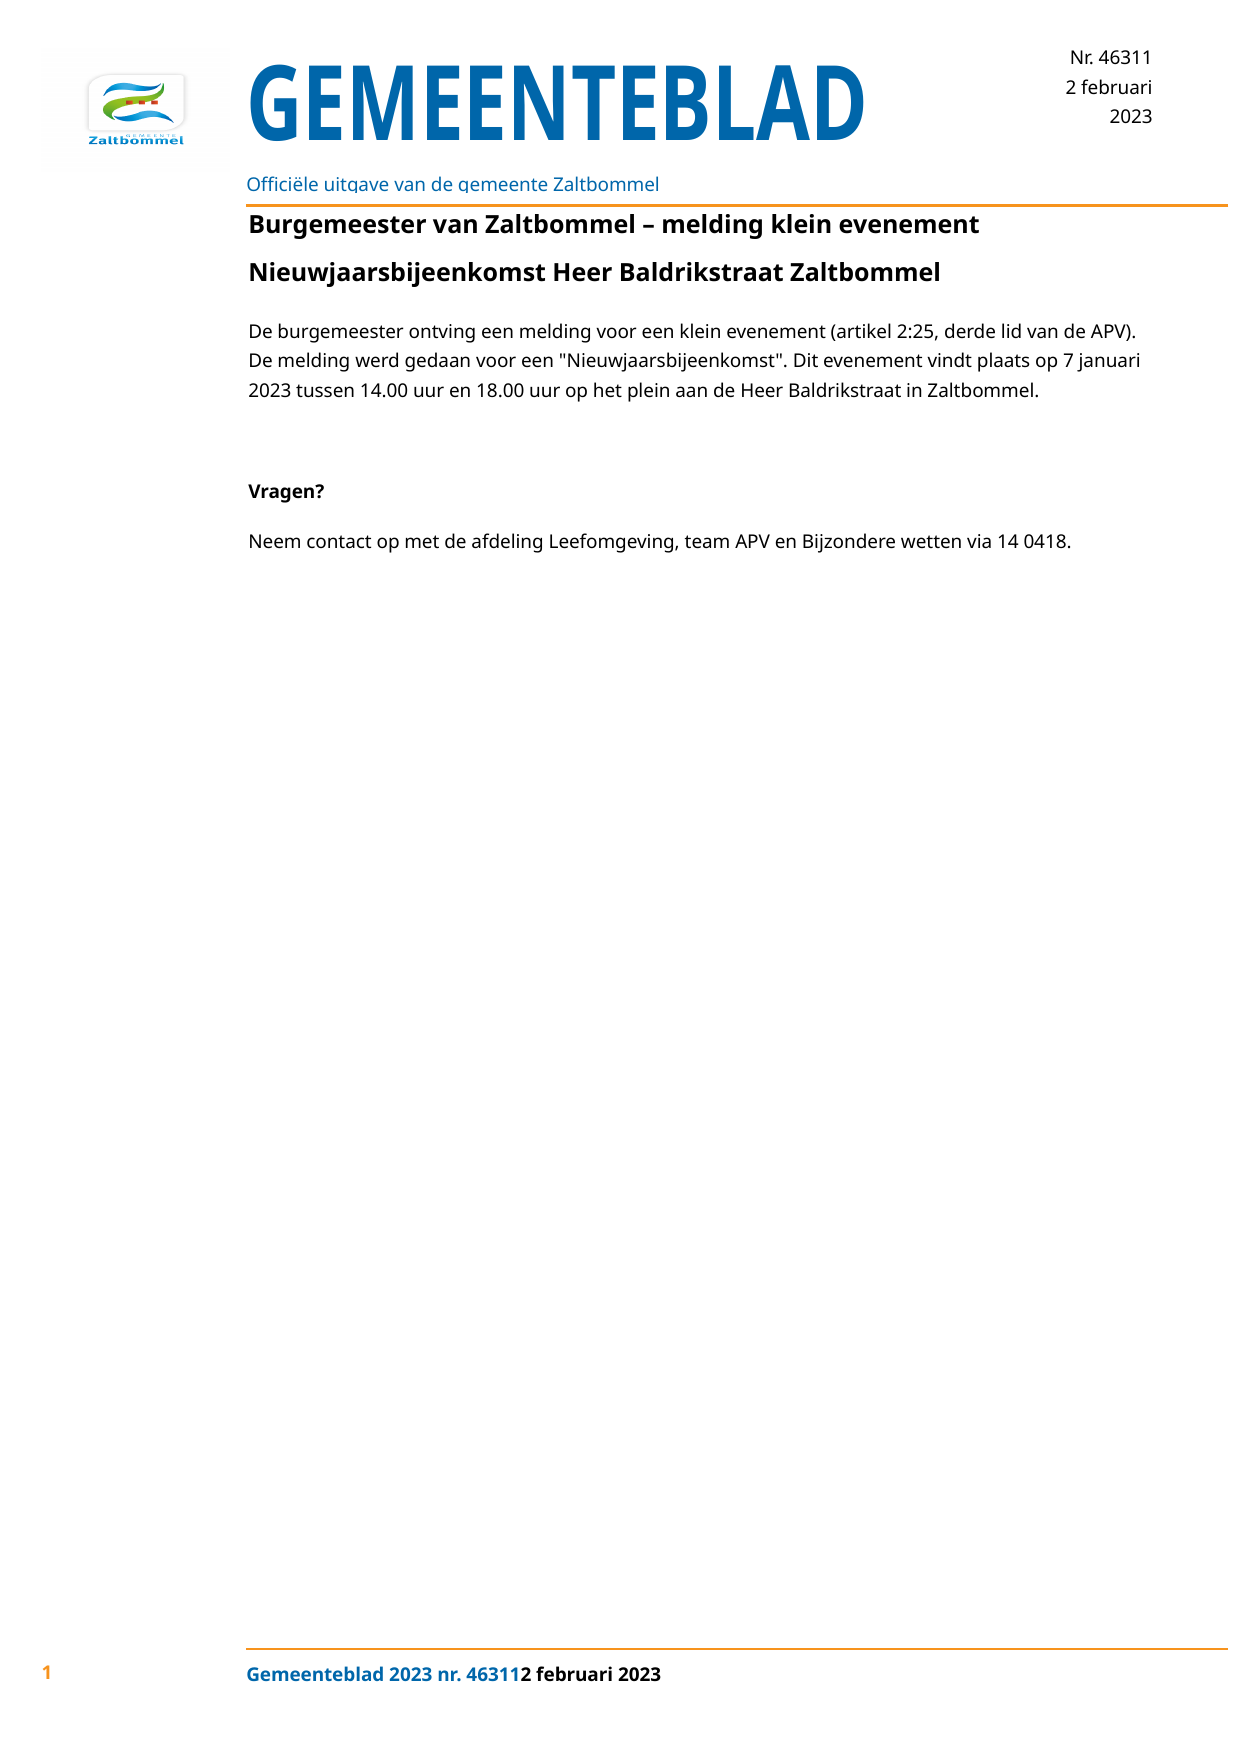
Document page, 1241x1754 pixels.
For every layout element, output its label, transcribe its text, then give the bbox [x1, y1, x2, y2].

text Burgemeester van Zaltbommel – melding klein evenement Nieuwjaarsbijeenkomst Heer Baldrikstraat Zaltbommel [248, 207, 1152, 288]
text De burgemeester ontving een melding voor een klein evenement (artikel 2:25, derde lid van de APV). De melding werd gedaan voor een "Nieuwjaarsbijeenkomst". Dit evenement vindt plaats op 7 januari 2023 tussen 14.00 uur en 18.00 uur op het plein aan de Heer Baldrikstraat in Zaltbommel. [248, 318, 1152, 403]
picture [41, 47, 231, 172]
text Neem contact op met de afdeling Leefomgeving, team APV en Bijzondere wetten via 14 0418. [248, 528, 1152, 554]
text Vragen? [248, 478, 1152, 504]
